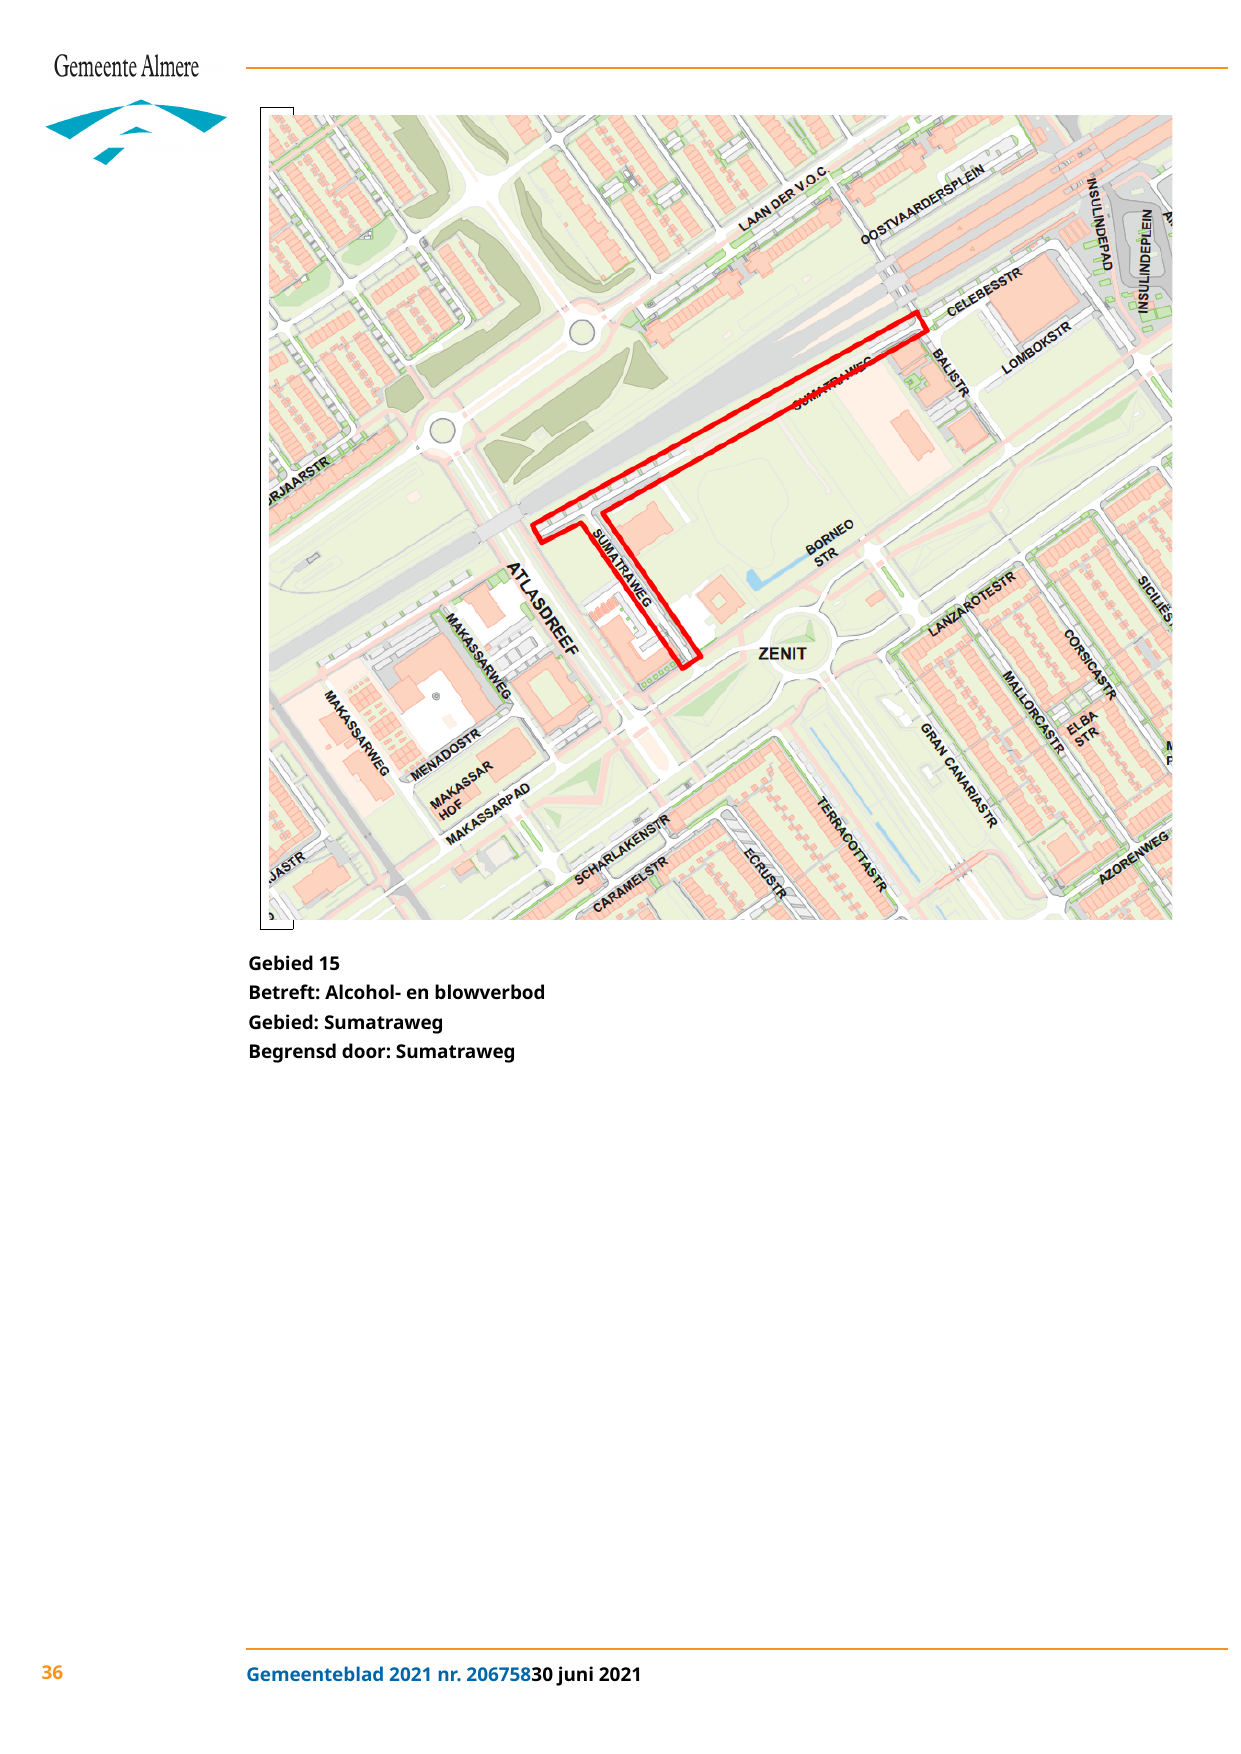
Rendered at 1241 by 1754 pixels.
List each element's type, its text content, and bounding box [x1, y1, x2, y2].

picture [41, 47, 231, 172]
text Gebied 15 [248, 950, 1152, 976]
text Gebied: Sumatraweg [248, 1009, 1152, 1035]
picture [268, 115, 1173, 920]
text Begrensd door: Sumatraweg [248, 1039, 1152, 1064]
text Betreft: Alcohol- en blowverbod [248, 979, 1152, 1005]
